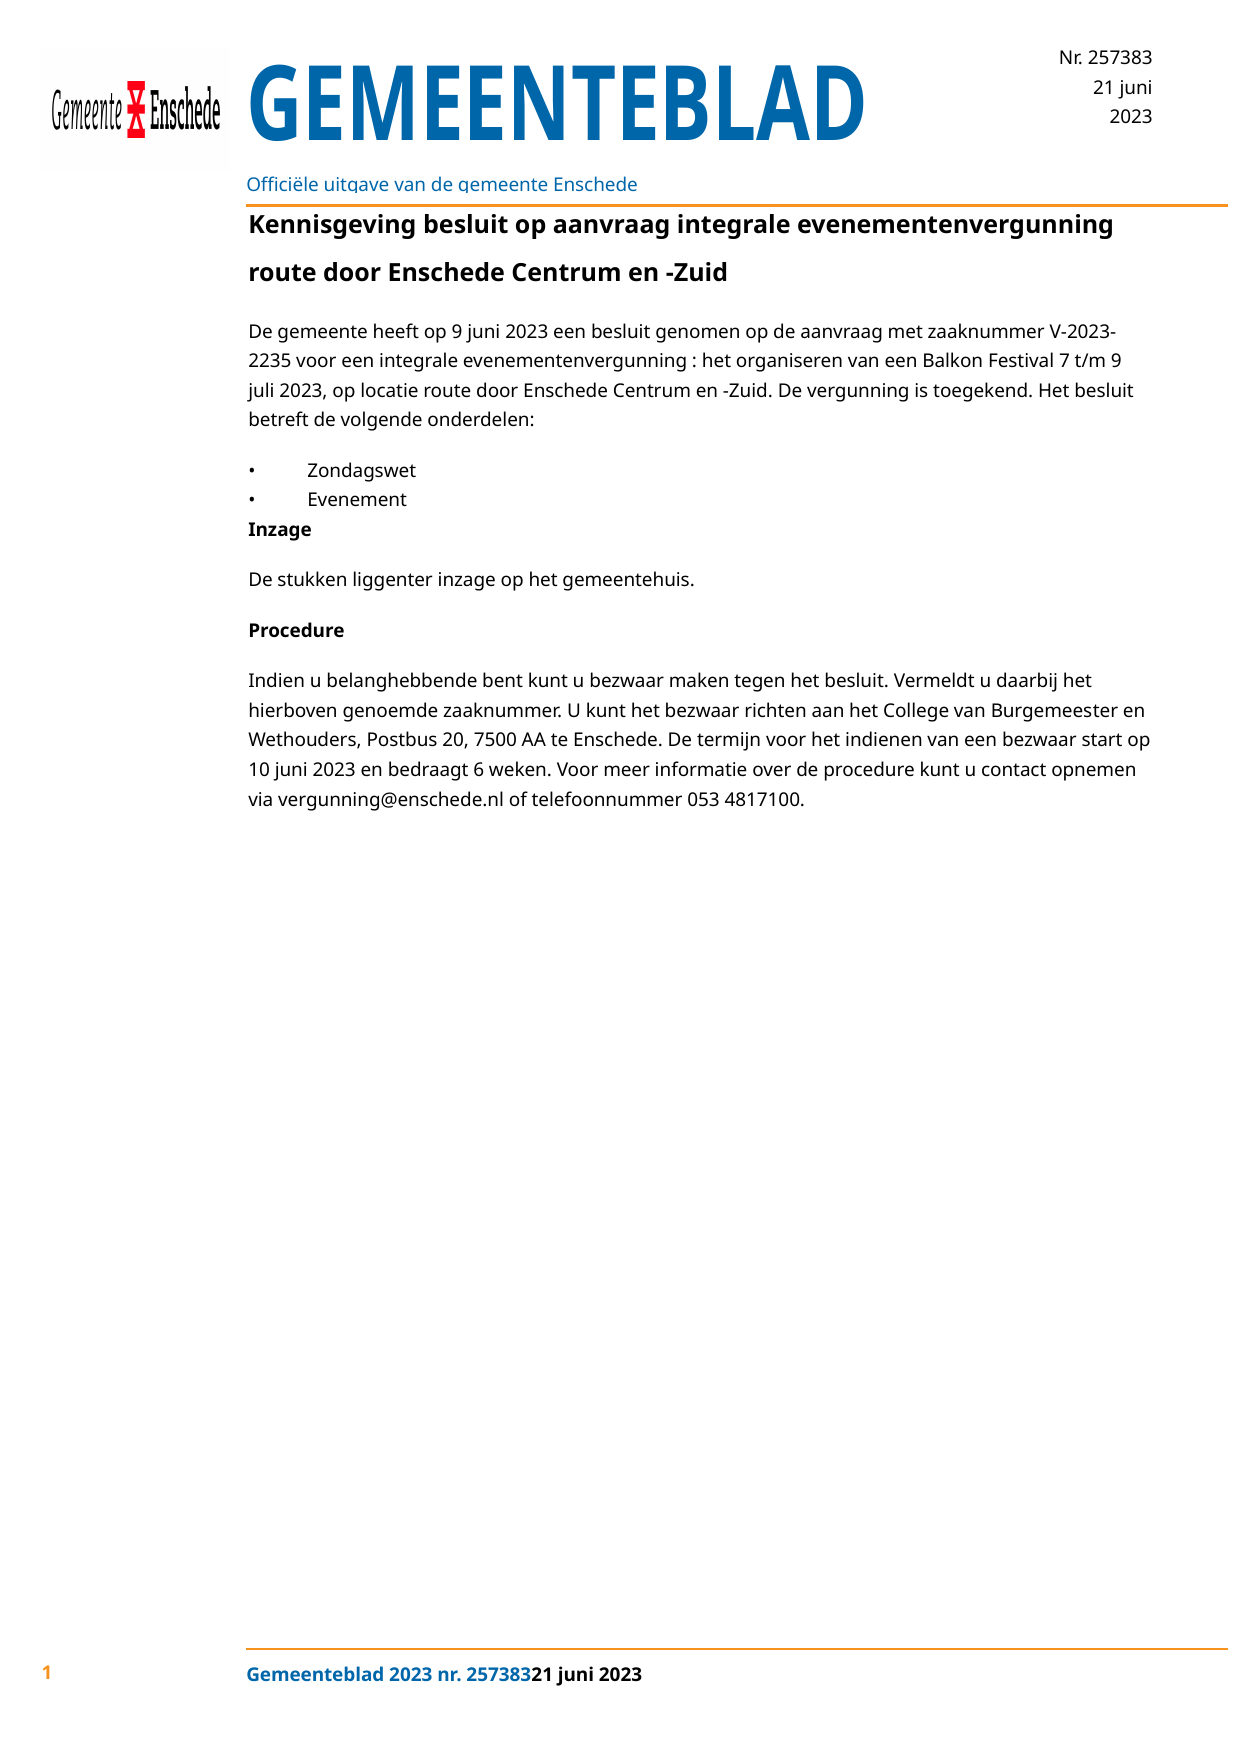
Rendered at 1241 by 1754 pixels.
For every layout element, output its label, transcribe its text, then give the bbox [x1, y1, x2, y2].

text Kennisgeving besluit op aanvraag integrale evenementenvergunning route door Enschede Centrum en -Zuid [248, 207, 1152, 288]
text Indien u belanghebbende bent kunt u bezwaar maken tegen het besluit. Vermeldt u daarbij het hierboven genoemde zaaknummer. U kunt het bezwaar richten aan het College van Burgemees­ter en Wethouders, Postbus 20, 7500 AA te Enschede. De termijn voor het indienen van een bezwaar start op 10 juni 2023 en bedraagt 6 weken. Voor meer informatie over de procedure kunt u contact opnemen via vergunning@enschede.nl of telefoonnummer 053 4817100. [248, 667, 1152, 812]
text De gemeente heeft op 9 juni 2023 een besluit genomen op de aanvraag met zaaknummer V-2023-2235 voor een integrale evenementenvergunning : het organiseren van een Balkon Festival 7 t/m 9 juli 2023, op locatie route door Enschede Centrum en -Zuid. De vergunning is toegekend. Het besluit betreft de volgende onderdelen: [248, 318, 1152, 432]
text Inzage [248, 516, 1152, 542]
text De stukken liggenter inzage op het gemeentehuis. [248, 567, 1152, 592]
picture [41, 47, 231, 172]
text Procedure [248, 617, 1152, 643]
list Zondagswet [248, 457, 1152, 483]
list Evenement [248, 487, 1152, 512]
